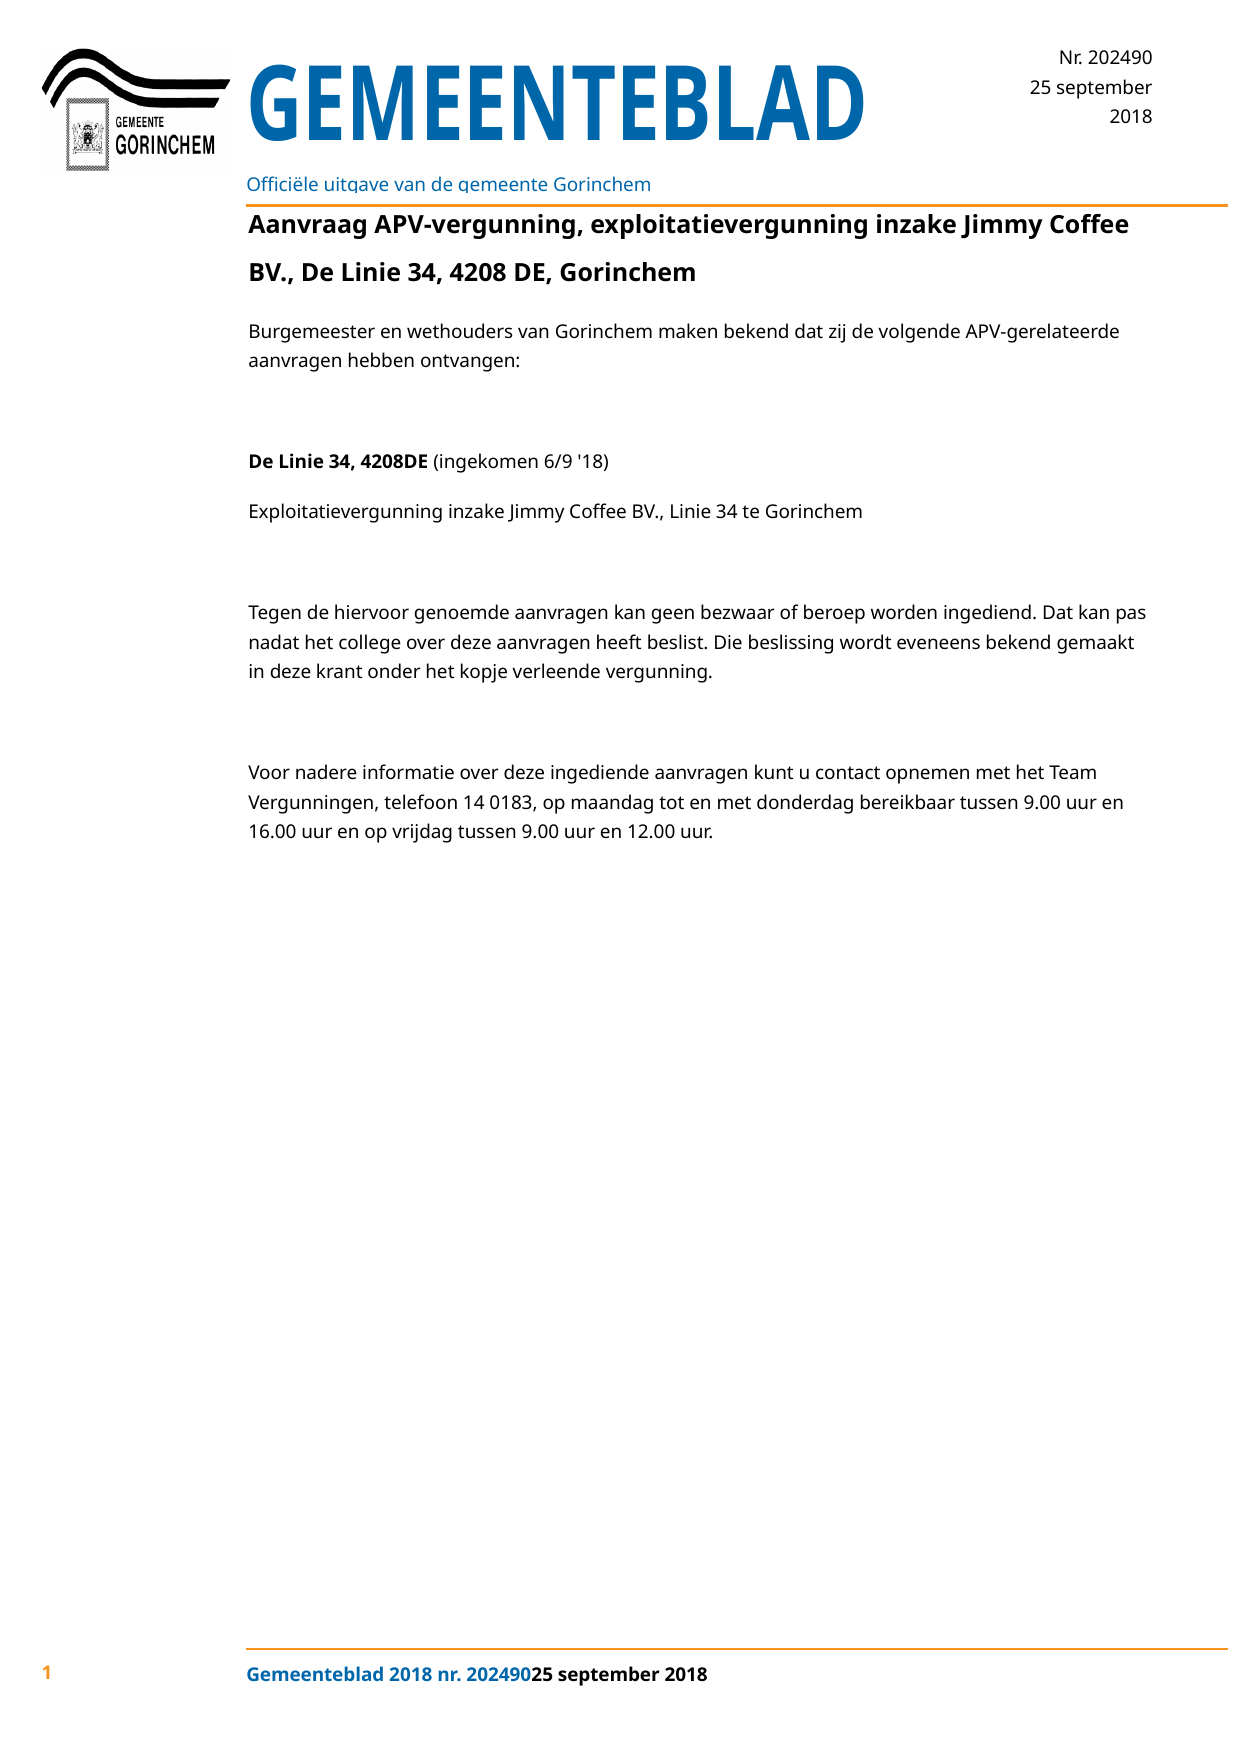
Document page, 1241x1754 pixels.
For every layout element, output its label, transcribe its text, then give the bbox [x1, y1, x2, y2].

picture [41, 47, 231, 172]
text Voor nadere informatie over deze ingediende aanvragen kunt u contact opnemen met het Team Vergunningen, telefoon 14 0183, op maandag tot en met donderdag bereikbaar tussen 9.00 uur en 16.00 uur en op vrijdag tussen 9.00 uur en 12.00 uur. [248, 759, 1152, 844]
text Exploitatievergunning inzake Jimmy Coffee BV., Linie 34 te Gorinchem [248, 499, 1152, 524]
text Burgemeester en wethouders van Gorinchem maken bekend dat zij de volgende APV-gerelateerde aanvragen hebben ontvangen: [248, 318, 1152, 373]
text Aanvraag APV-vergunning, exploitatievergunning inzake Jimmy Coffee BV., De Linie 34, 4208 DE, Gorinchem [248, 207, 1152, 288]
text De Linie 34, 4208DE (ingekomen 6/9 '18) [248, 448, 1152, 474]
text Tegen de hiervoor genoemde aanvragen kan geen bezwaar of beroep worden ingediend. Dat kan pas nadat het college over deze aanvragen heeft beslist. Die beslissing wordt eveneens bekend gemaakt in deze krant onder het kopje verleende vergunning. [248, 599, 1152, 684]
